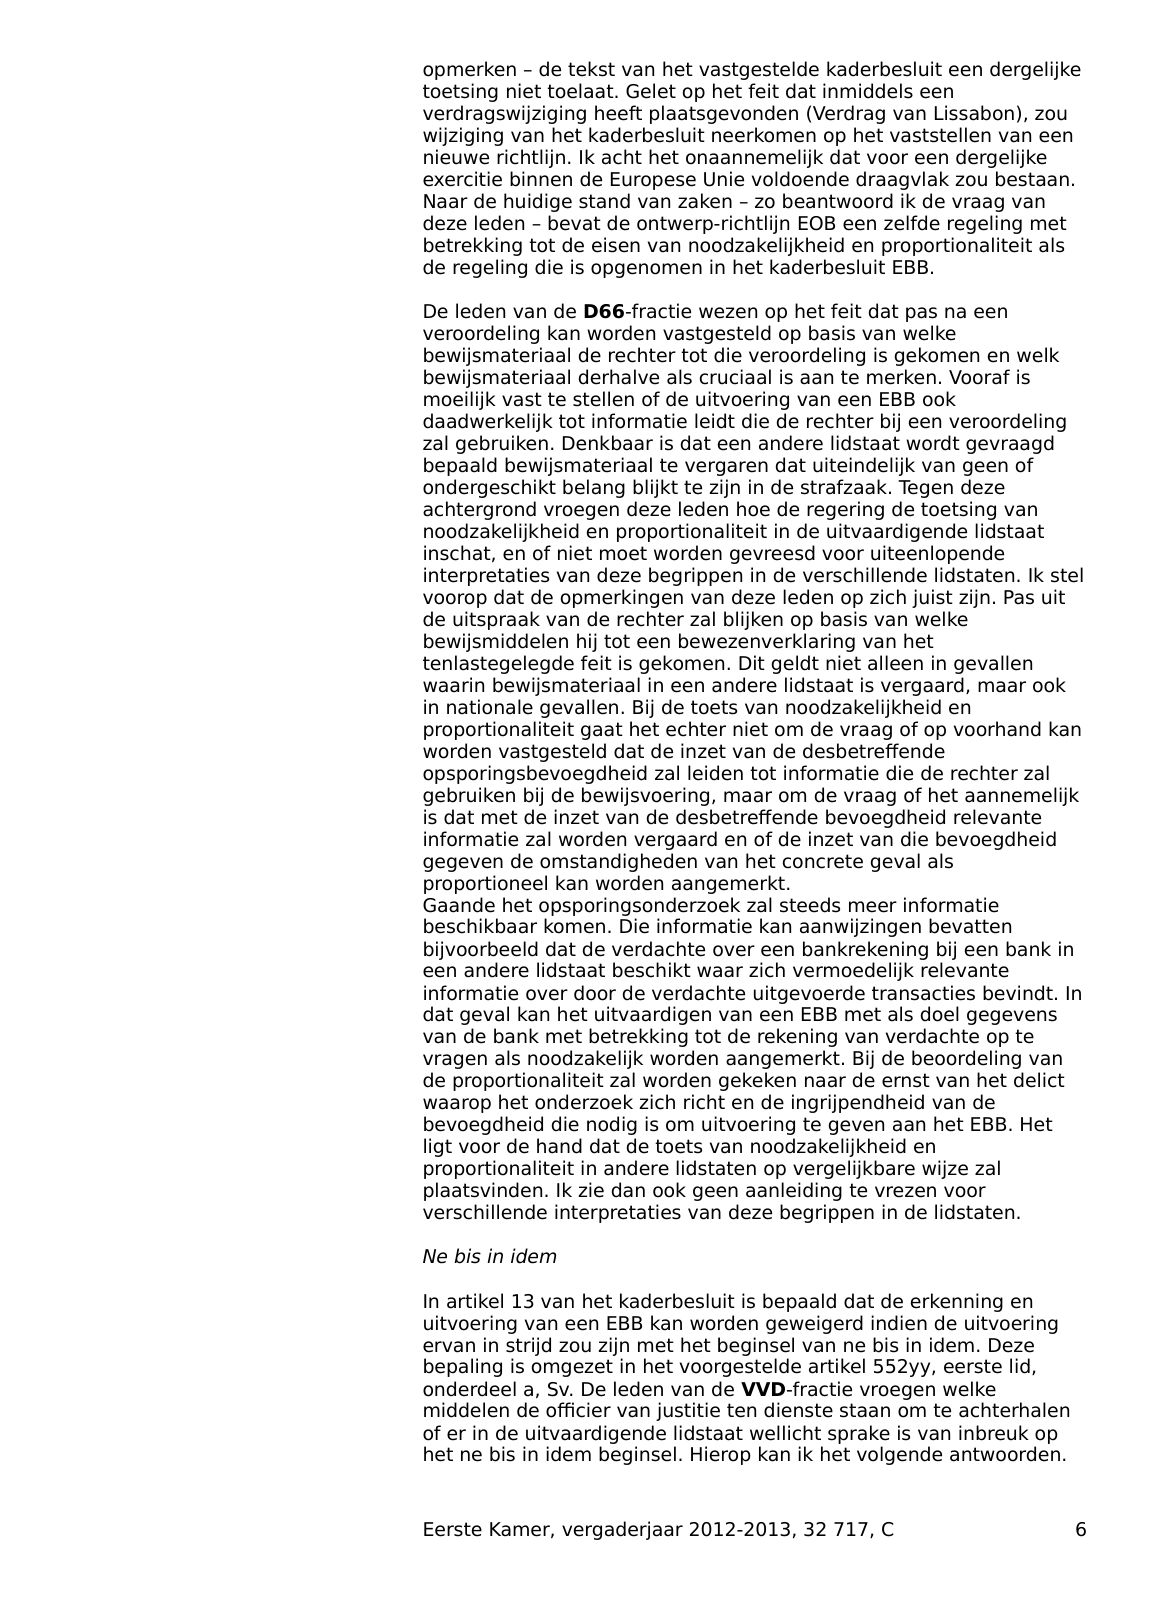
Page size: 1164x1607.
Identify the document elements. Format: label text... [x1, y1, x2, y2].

subtitle Ne bis in idem [422, 1246, 1087, 1268]
text opmerken – de tekst van het vastgestelde kaderbesluit een dergelijke toetsing niet toelaat. Gelet op het feit dat inmiddels een verdragswijziging heeft plaatsgevonden (Verdrag van Lissabon), zou wijziging van het kaderbesluit neerkomen op het vaststellen van een nieuwe richtlijn. Ik acht het onaannemelijk dat voor een dergelijke exercitie binnen de Europese Unie voldoende draagvlak zou bestaan. Naar de huidige stand van zaken – zo beantwoord ik de vraag van deze leden – bevat de ontwerp-richtlijn EOB een zelfde regeling met betrekking tot de eisen van noodzakelijkheid en proportionaliteit als de regeling die is opgenomen in het kaderbesluit EBB. [422, 59, 1087, 279]
text De leden van de D66-fractie wezen op het feit dat pas na een veroordeling kan worden vastgesteld op basis van welke bewijsmateriaal de rechter tot die veroordeling is gekomen en welk bewijsmateriaal derhalve als cruciaal is aan te merken. Vooraf is moeilijk vast te stellen of de uitvoering van een EBB ook daadwerkelijk tot informatie leidt die de rechter bij een veroordeling zal gebruiken. Denkbaar is dat een andere lidstaat wordt gevraagd bepaald bewijsmateriaal te vergaren dat uiteindelijk van geen of ondergeschikt belang blijkt te zijn in de strafzaak. Tegen deze achtergrond vroegen deze leden hoe de regering de toetsing van noodzakelijkheid en proportionaliteit in de uitvaardigende lidstaat inschat, en of niet moet worden gevreesd voor uiteenlopende interpretaties van deze begrippen in de verschillende lidstaten. Ik stel voorop dat de opmerkingen van deze leden op zich juist zijn. Pas uit de uitspraak van de rechter zal blijken op basis van welke bewijsmiddelen hij tot een bewezenverklaring van het tenlastegelegde feit is gekomen. Dit geldt niet alleen in gevallen waarin bewijsmateriaal in een andere lidstaat is vergaard, maar ook in nationale gevallen. Bij de toets van noodzakelijkheid en proportionaliteit gaat het echter niet om de vraag of op voorhand kan worden vastgesteld dat de inzet van de desbetreffende opsporingsbevoegdheid zal leiden tot informatie die de rechter zal gebruiken bij de bewijsvoering, maar om de vraag of het aannemelijk is dat met de inzet van de desbetreffende bevoegdheid relevante informatie zal worden vergaard en of de inzet van die bevoegdheid gegeven de omstandigheden van het concrete geval als proportioneel kan worden aangemerkt. [422, 301, 1087, 894]
text In artikel 13 van het kaderbesluit is bepaald dat de erkenning en uitvoering van een EBB kan worden geweigerd indien de uitvoering ervan in strijd zou zijn met het beginsel van ne bis in idem. Deze bepaling is omgezet in het voorgestelde artikel 552yy, eerste lid, onderdeel a, Sv. De leden van de VVD-fractie vroegen welke middelen de officier van justitie ten dienste staan om te achterhalen of er in de uitvaardigende lidstaat wellicht sprake is van inbreuk op het ne bis in idem beginsel. Hierop kan ik het volgende antwoorden. [422, 1291, 1087, 1466]
text Gaande het opsporingsonderzoek zal steeds meer informatie beschikbaar komen. Die informatie kan aanwijzingen bevatten bijvoorbeeld dat de verdachte over een bankrekening bij een bank in een andere lidstaat beschikt waar zich vermoedelijk relevante informatie over door de verdachte uitgevoerde transacties bevindt. In dat geval kan het uitvaardigen van een EBB met als doel gegevens van de bank met betrekking tot de rekening van verdachte op te vragen als noodzakelijk worden aangemerkt. Bij de beoordeling van de proportionaliteit zal worden gekeken naar de ernst van het delict waarop het onderzoek zich richt en de ingrijpendheid van de bevoegdheid die nodig is om uitvoering te geven aan het EBB. Het ligt voor de hand dat de toets van noodzakelijkheid en proportionaliteit in andere lidstaten op vergelijkbare wijze zal plaatsvinden. Ik zie dan ook geen aanleiding te vrezen voor verschillende interpretaties van deze begrippen in de lidstaten. [422, 894, 1087, 1224]
